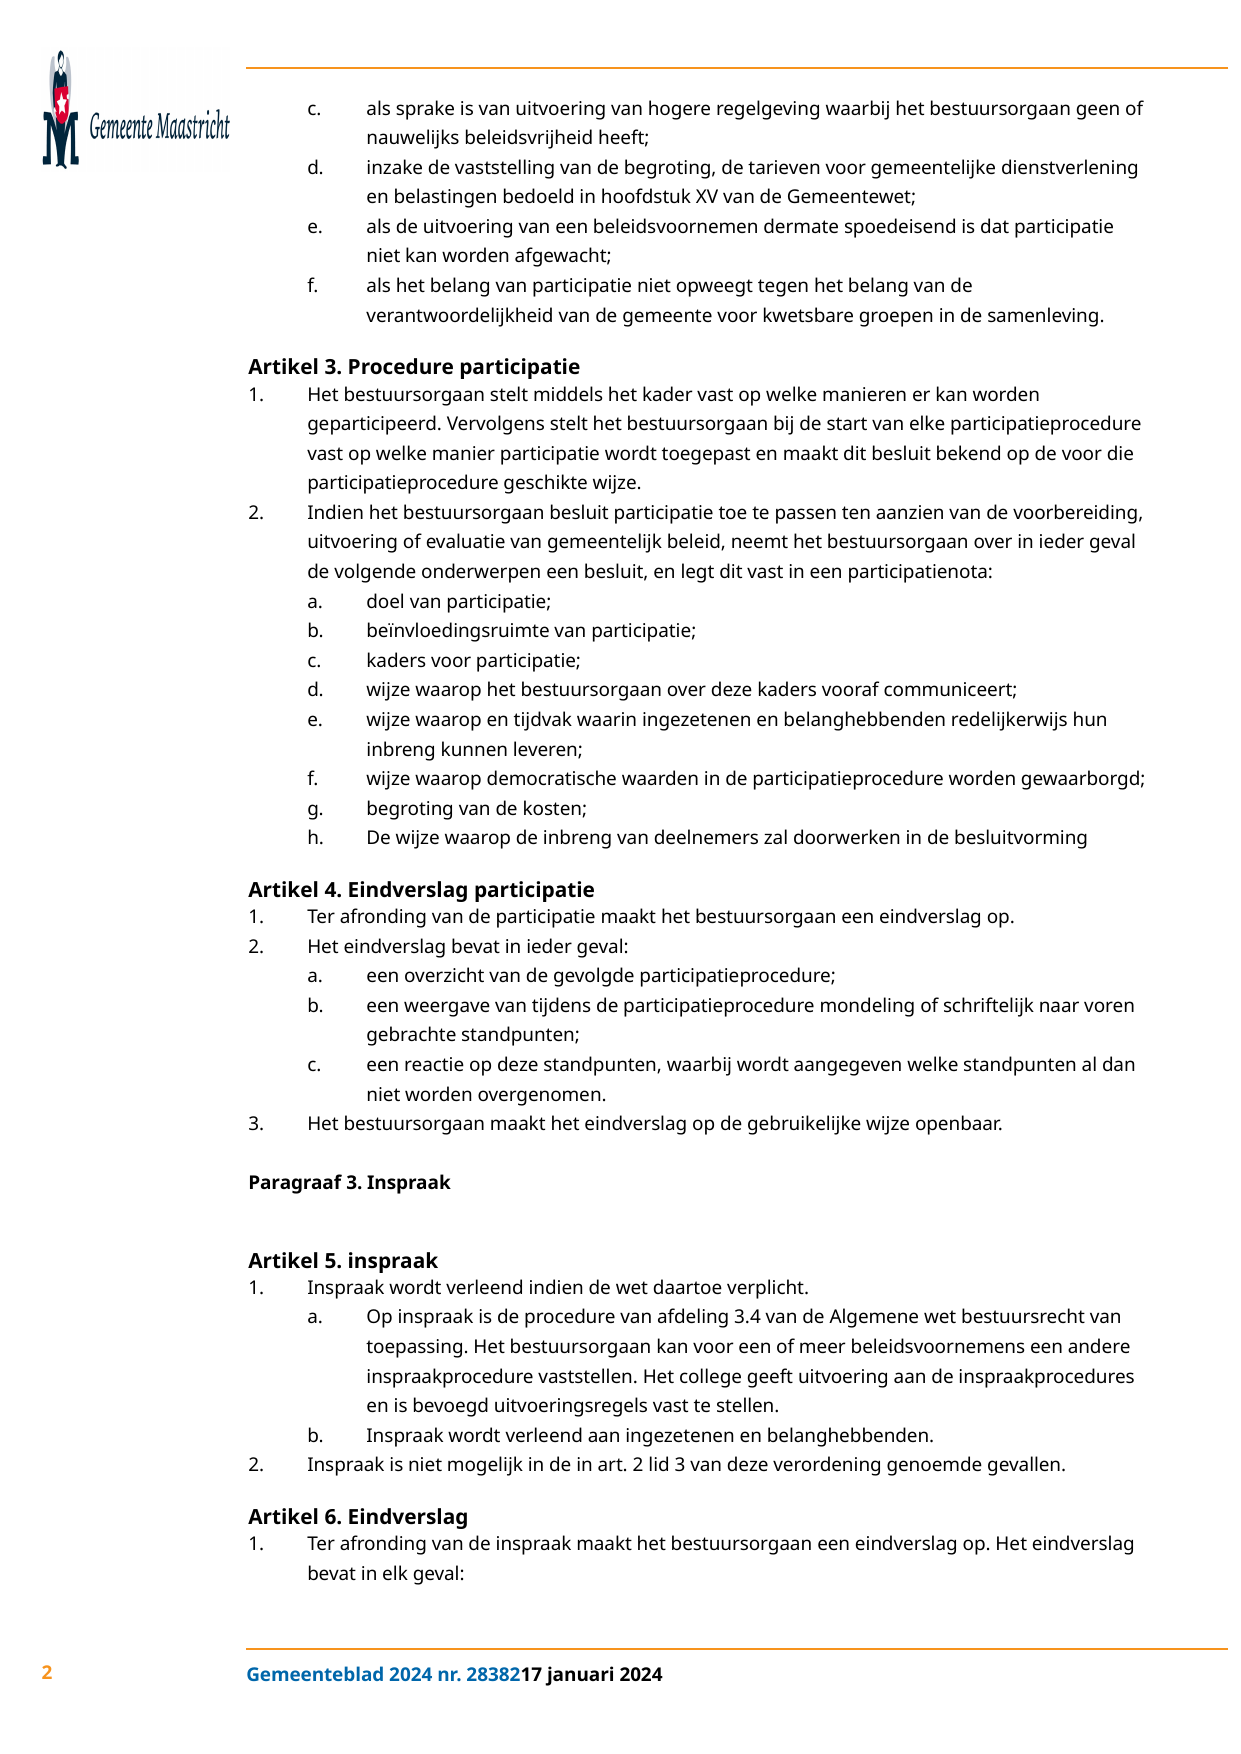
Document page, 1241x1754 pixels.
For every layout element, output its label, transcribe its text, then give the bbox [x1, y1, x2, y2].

list een reactie op deze standpunten, waarbij wordt aangegeven welke standpunten al dan niet worden overgenomen. [307, 1051, 1152, 1107]
list Het bestuursorgaan maakt het eindverslag op de gebruikelijke wijze openbaar. [248, 1110, 1152, 1136]
list een weergave van tijdens de participatieprocedure mondeling of schriftelijk naar voren gebrachte standpunten; [307, 992, 1152, 1047]
list Ter afronding van de inspraak maakt het bestuursorgaan een eindverslag op. Het eindverslag bevat in elk geval: [248, 1531, 1152, 1586]
list inzake de vaststelling van de begroting, de tarieven voor gemeentelijke dienstverlening en belastingen bedoeld in hoofdstuk XV van de Gemeentewet; [307, 154, 1152, 209]
list Inspraak wordt verleend indien de wet daartoe verplicht. [248, 1274, 1152, 1300]
list kaders voor participatie; [307, 647, 1152, 673]
list Indien het bestuursorgaan besluit participatie toe te passen ten aanzien van de voorbereiding, uitvoering of evaluatie van gemeentelijk beleid, neemt het bestuursorgaan over in ieder geval de volgende onderwerpen een besluit, en legt dit vast in een participatienota: [248, 499, 1152, 584]
list Het bestuursorgaan stelt middels het kader vast op welke manieren er kan worden geparticipeerd. Vervolgens stelt het bestuursorgaan bij de start van elke participatieprocedure vast op welke manier participatie wordt toegepast en maakt dit besluit bekend op de voor die participatieprocedure geschikte wijze. [248, 381, 1152, 495]
list als de uitvoering van een beleidsvoornemen dermate spoedeisend is dat participatie niet kan worden afgewacht; [307, 213, 1152, 268]
text Artikel 3. Procedure participatie [248, 352, 1152, 381]
list Inspraak wordt verleend aan ingezetenen en belanghebbenden. [307, 1422, 1152, 1448]
list als het belang van participatie niet opweegt tegen het belang van de verantwoordelijkheid van de gemeente voor kwetsbare groepen in de samenleving. [307, 272, 1152, 328]
list doel van participatie; [307, 588, 1152, 613]
list Ter afronding van de participatie maakt het bestuursorgaan een eindverslag op. [248, 903, 1152, 929]
text Artikel 4. Eindverslag participatie [248, 875, 1152, 903]
text Artikel 6. Eindverslag [248, 1502, 1152, 1531]
list beïnvloedingsruimte van participatie; [307, 617, 1152, 643]
list een overzicht van de gevolgde participatieprocedure; [307, 962, 1152, 988]
list begroting van de kosten; [307, 795, 1152, 821]
text Artikel 5. inspraak [248, 1246, 1152, 1274]
list wijze waarop het bestuursorgaan over deze kaders vooraf communiceert; [307, 677, 1152, 702]
picture [41, 47, 231, 172]
list De wijze waarop de inbreng van deelnemers zal doorwerken in de besluitvorming [307, 824, 1152, 850]
text Paragraaf 3. Inspraak [248, 1169, 1152, 1195]
list Het eindverslag bevat in ieder geval: [248, 933, 1152, 959]
list Inspraak is niet mogelijk in de in art. 2 lid 3 van deze verordening genoemde gevallen. [248, 1452, 1152, 1477]
list als sprake is van uitvoering van hogere regelgeving waarbij het bestuursorgaan geen of nauwelijks beleidsvrijheid heeft; [307, 95, 1152, 150]
list wijze waarop en tijdvak waarin ingezetenen en belanghebbenden redelijkerwijs hun inbreng kunnen leveren; [307, 706, 1152, 761]
list wijze waarop democratische waarden in de participatieprocedure worden gewaarborgd; [307, 765, 1152, 791]
list Op inspraak is de procedure van afdeling 3.4 van de Algemene wet bestuursrecht van toepassing. Het bestuursorgaan kan voor een of meer beleidsvoornemens een andere inspraakprocedure vaststellen. Het college geeft uitvoering aan de inspraakprocedures en is bevoegd uitvoeringsregels vast te stellen. [307, 1304, 1152, 1418]
